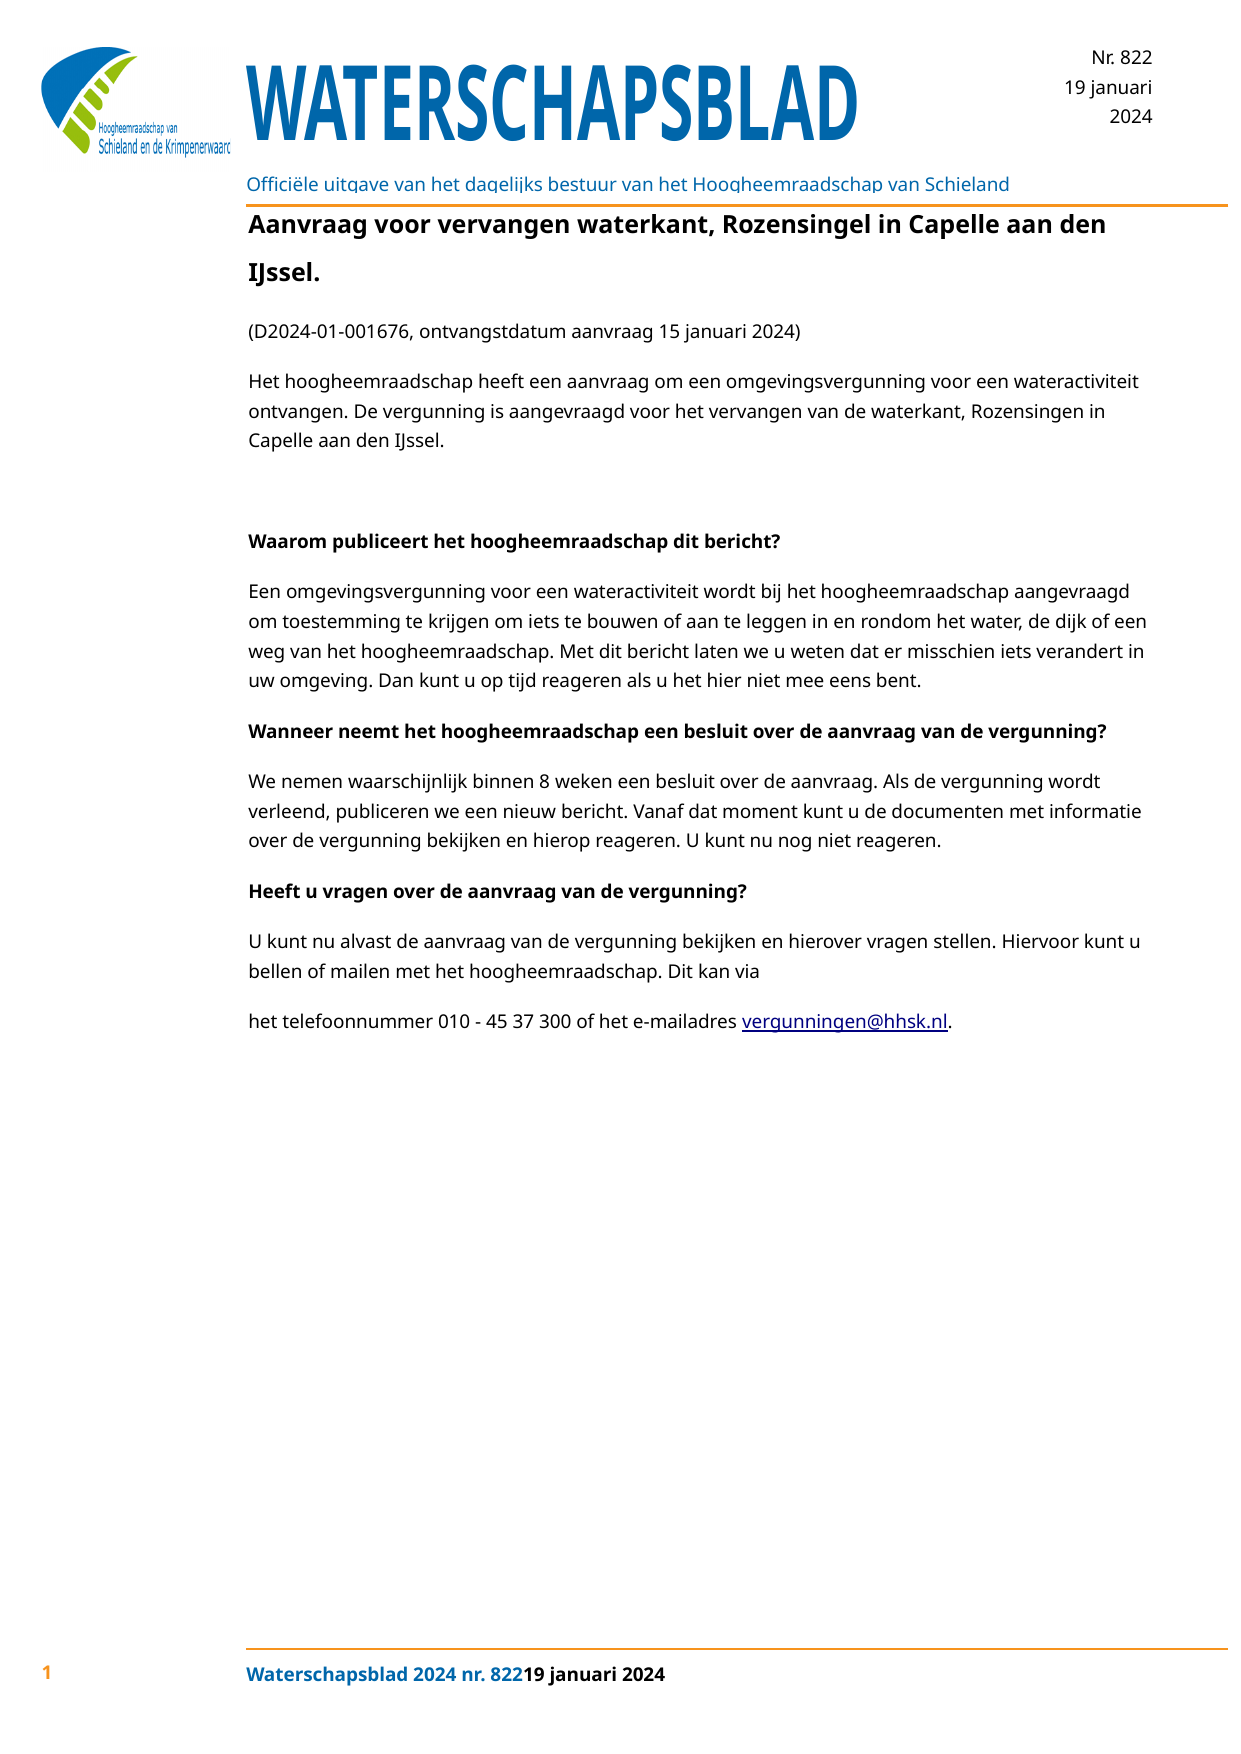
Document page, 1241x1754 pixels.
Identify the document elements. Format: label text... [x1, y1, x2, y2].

text Wanneer neemt het hoogheemraadschap een besluit over de aanvraag van de vergunning? [248, 718, 1152, 744]
picture [41, 47, 231, 172]
text Heeft u vragen over de aanvraag van de vergunning? [248, 878, 1152, 904]
text U kunt nu alvast de aanvraag van de vergunning bekijken en hierover vragen stellen. Hiervoor kunt u bellen of mailen met het hoogheemraadschap. Dit kan via [248, 928, 1152, 984]
text Waarom publiceert het hoogheemraadschap dit bericht? [248, 528, 1152, 554]
text (D2024-01-001676, ontvangstdatum aanvraag 15 januari 2024) [248, 318, 1152, 344]
text We nemen waarschijnlijk binnen 8 weken een besluit over de aanvraag. Als de vergunning wordt verleend, publiceren we een nieuw bericht. Vanaf dat moment kunt u de documenten met informatie over de vergunning bekijken en hierop reageren. U kunt nu nog niet reageren. [248, 768, 1152, 853]
text Aanvraag voor vervangen waterkant, Rozensingel in Capelle aan den IJssel. [248, 207, 1152, 288]
text Een omgevingsvergunning voor een wateractiviteit wordt bij het hoogheemraadschap aangevraagd om toestemming te krijgen om iets te bouwen of aan te leggen in en rondom het water, de dijk of een weg van het hoogheemraadschap. Met dit bericht laten we u weten dat er misschien iets verandert in uw omgeving. Dan kunt u op tijd reageren als u het hier niet mee eens bent. [248, 579, 1152, 693]
text Het hoogheemraadschap heeft een aanvraag om een omgevingsvergunning voor een wateractiviteit ontvangen. De vergunning is aangevraagd voor het vervangen van de waterkant, Rozensingen in Capelle aan den IJssel. [248, 368, 1152, 453]
text het telefoonnummer 010 - 45 37 300 of het e-mailadres vergunningen@hhsk.nl. [248, 1008, 1152, 1034]
